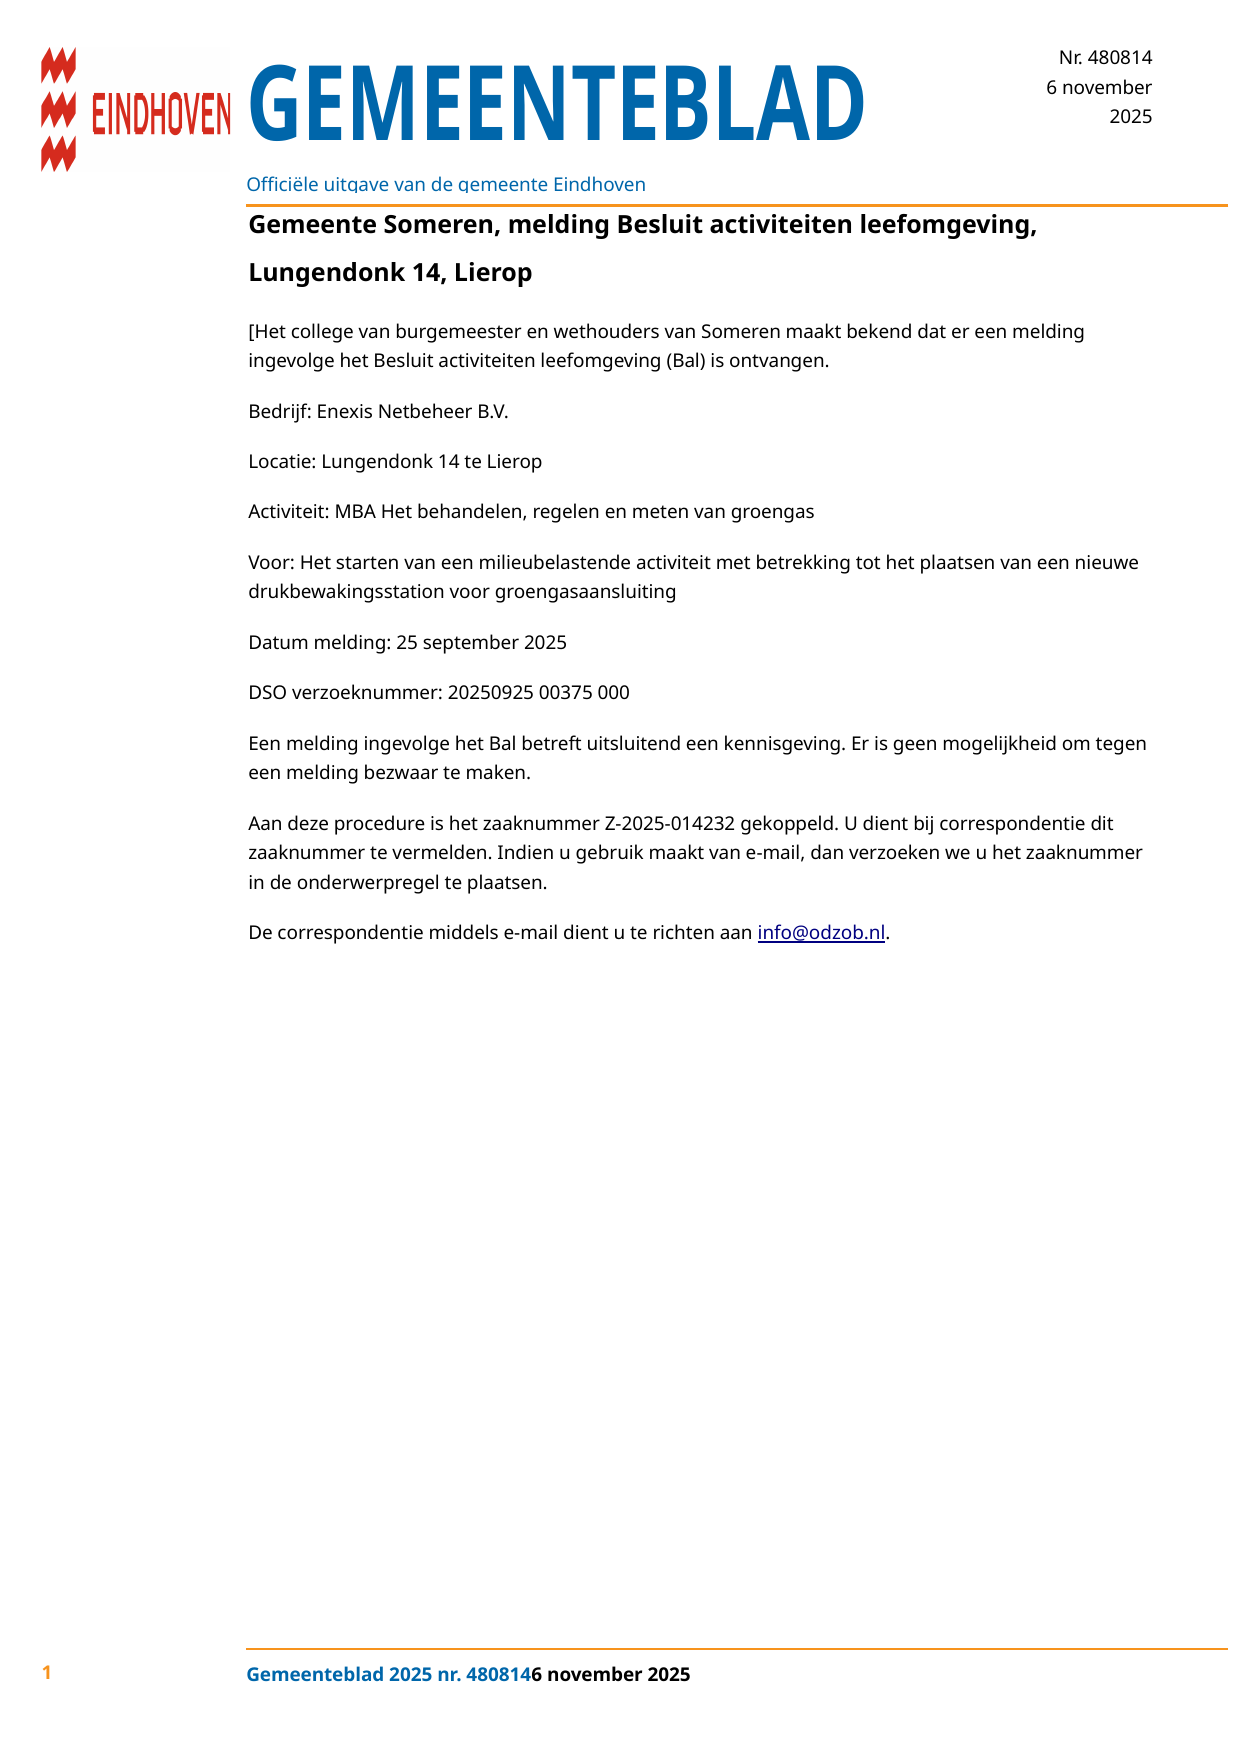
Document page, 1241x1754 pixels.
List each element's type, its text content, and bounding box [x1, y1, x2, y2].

text Gemeente Someren, melding Besluit activiteiten leefomgeving, Lungendonk 14, Lierop [248, 207, 1152, 288]
text Datum melding: 25 september 2025 [248, 629, 1152, 655]
text Activiteit: MBA Het behandelen, regelen en meten van groengas [248, 499, 1152, 524]
picture [41, 47, 231, 172]
text Locatie: Lungendonk 14 te Lierop [248, 448, 1152, 474]
text [Het college van burgemeester en wethouders van Someren maakt bekend dat er een melding ingevolge het Besluit activiteiten leefomgeving (Bal) is ontvangen. [248, 318, 1152, 373]
text Voor: Het starten van een milieubelastende activiteit met betrekking tot het plaatsen van een nieuwe drukbewakingsstation voor groengasaansluiting [248, 549, 1152, 604]
text DSO verzoeknummer: 20250925 00375 000 [248, 679, 1152, 705]
text De correspondentie middels e-mail dient u te richten aan info@odzob.nl. [248, 919, 1152, 945]
text Een melding ingevolge het Bal betreft uitsluitend een kennisgeving. Er is geen mogelijkheid om tegen een melding bezwaar te maken. [248, 730, 1152, 785]
text Bedrijf: Enexis Netbeheer B.V. [248, 398, 1152, 424]
text Aan deze procedure is het zaaknummer Z-2025-014232 gekoppeld. U dient bij correspondentie dit zaaknummer te vermelden. Indien u gebruik maakt van e-mail, dan verzoeken we u het zaaknummer in de onderwerpregel te plaatsen. [248, 810, 1152, 895]
